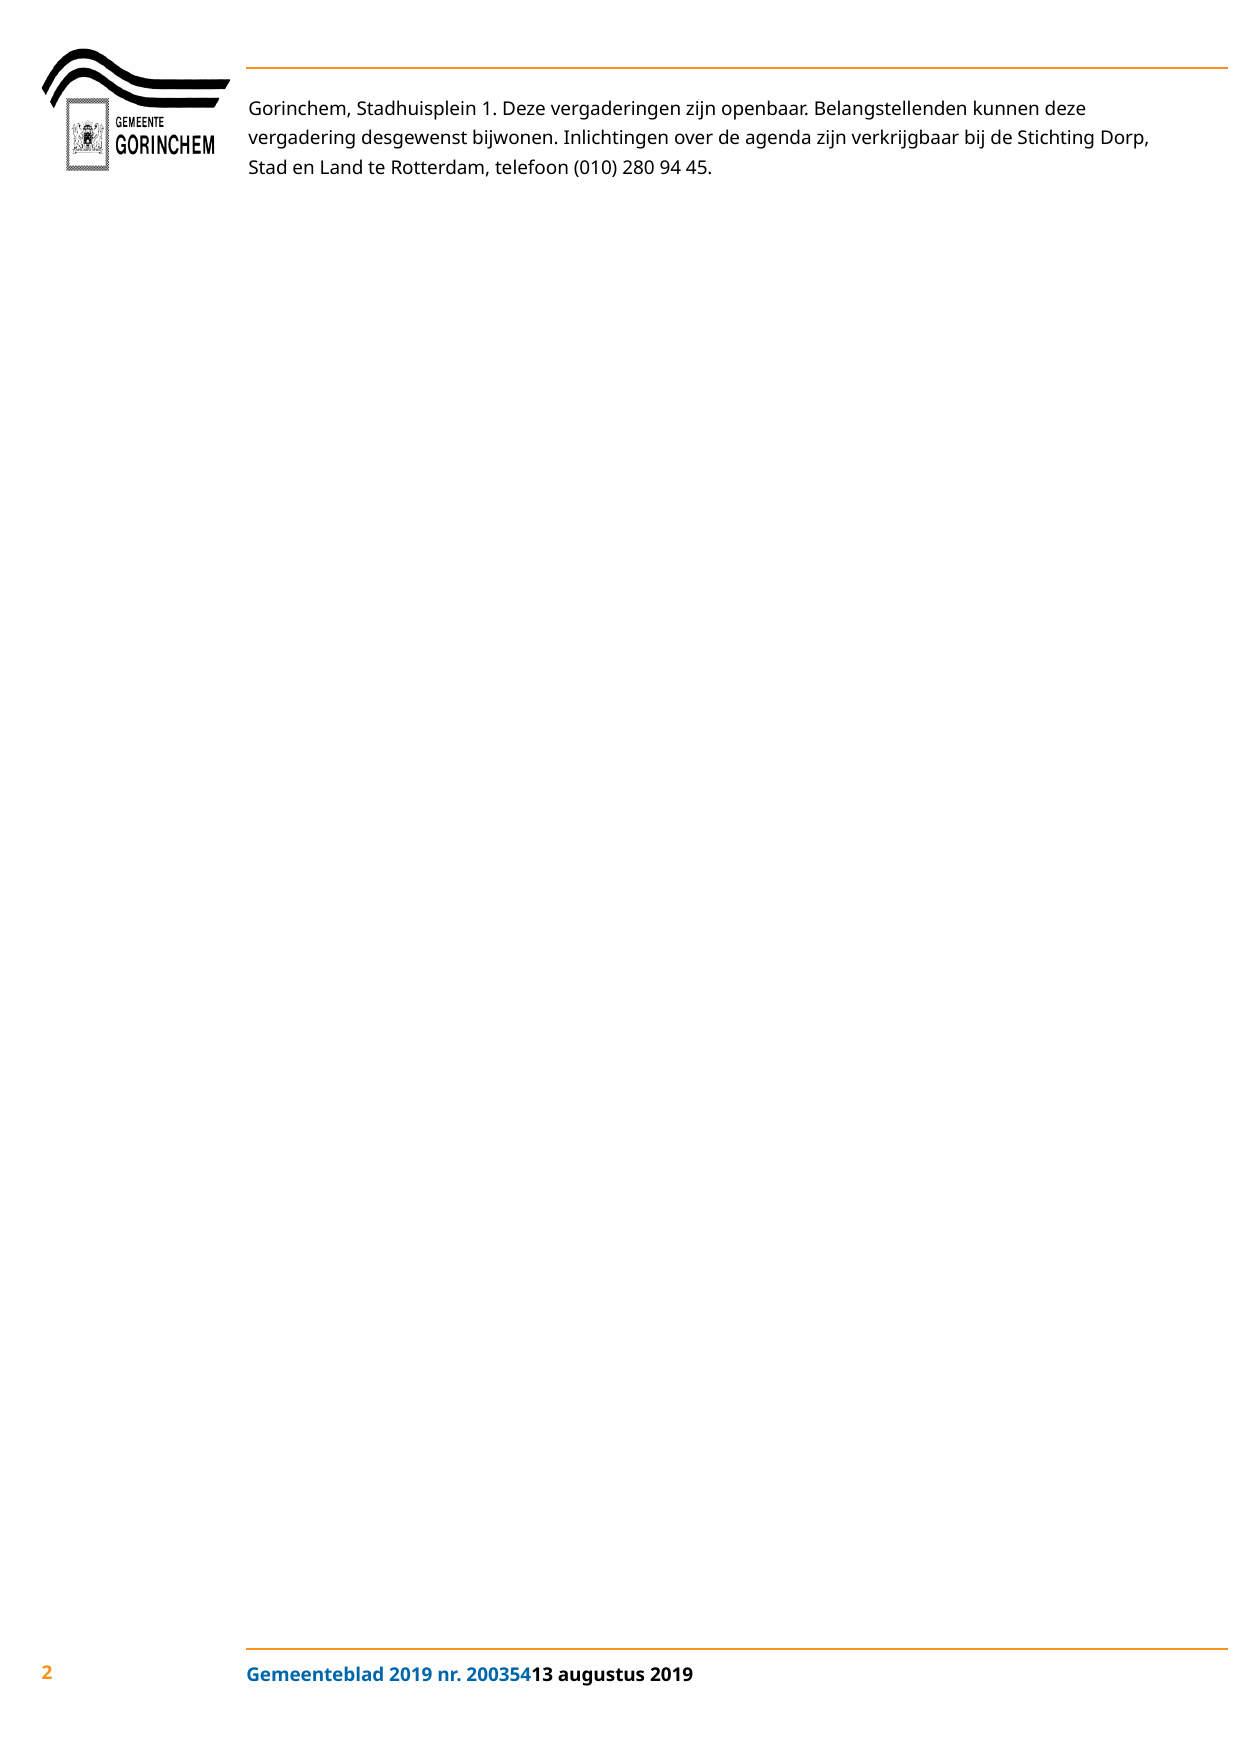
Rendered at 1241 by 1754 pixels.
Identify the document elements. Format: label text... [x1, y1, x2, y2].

text Gorinchem, Stadhuisplein 1. Deze vergaderingen zijn openbaar. Belangstellenden kunnen deze vergadering desgewenst bijwonen. Inlichtingen over de agenda zijn verkrijgbaar bij de Stichting Dorp, Stad en Land te Rotterdam, telefoon (010) 280 94 45. [248, 95, 1152, 180]
picture [41, 47, 231, 172]
